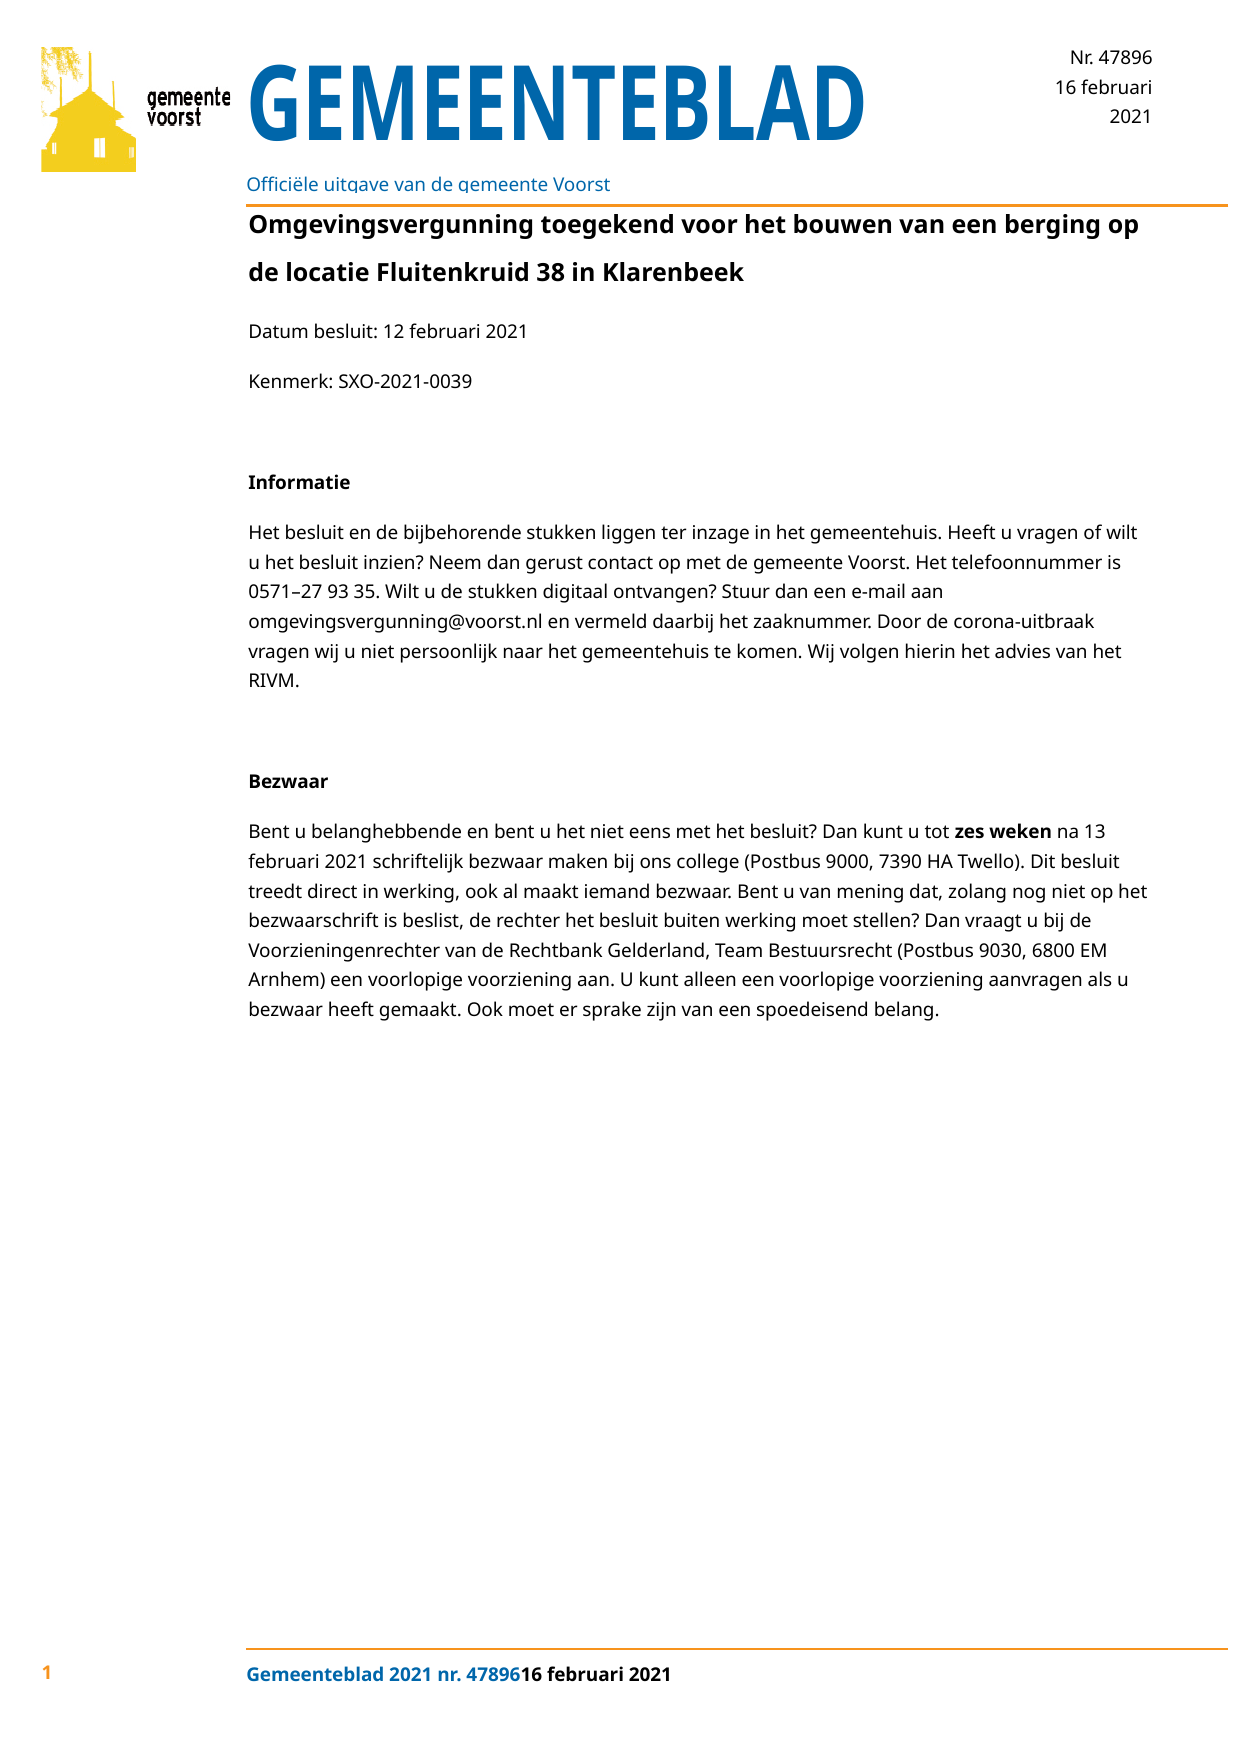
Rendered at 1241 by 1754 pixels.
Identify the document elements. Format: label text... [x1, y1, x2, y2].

text Bezwaar [248, 768, 1152, 794]
text Het besluit en de bijbehorende stukken liggen ter inzage in het gemeentehuis. Heeft u vragen of wilt u het besluit inzien? Neem dan gerust contact op met de gemeente Voorst. Het telefoonnummer is 0571–27 93 35. Wilt u de stukken digitaal ontvangen? Stuur dan een e-mail aan omgevingsvergunning@voorst.nl en vermeld daarbij het zaaknummer. Door de corona-uitbraak vragen wij u niet persoonlijk naar het gemeentehuis te komen. Wij volgen hierin het advies van het RIVM. [248, 519, 1152, 693]
text Datum besluit: 12 februari 2021 [248, 318, 1152, 344]
text Omgevingsvergunning toegekend voor het bouwen van een berging op de locatie Fluitenkruid 38 in Klarenbeek [248, 207, 1152, 288]
text Bent u belanghebbende en bent u het niet eens met het besluit? Dan kunt u tot zes weken na 13 februari 2021 schriftelijk bezwaar maken bij ons college (Postbus 9000, 7390 HA Twello). Dit besluit treedt direct in werking, ook al maakt iemand bezwaar. Bent u van mening dat, zolang nog niet op het bezwaarschrift is beslist, de rechter het besluit buiten werking moet stellen? Dan vraagt u bij de Voorzieningenrechter van de Rechtbank Gelderland, Team Bestuursrecht (Postbus 9030, 6800 EM Arnhem) een voorlopige voorziening aan. U kunt alleen een voorlopige voorziening aanvragen als u bezwaar heeft gemaakt. Ook moet er sprake zijn van een spoedeisend belang. [248, 819, 1152, 1022]
text Kenmerk: SXO-2021-0039 [248, 368, 1152, 394]
text Informatie [248, 469, 1152, 495]
picture [41, 47, 231, 172]
